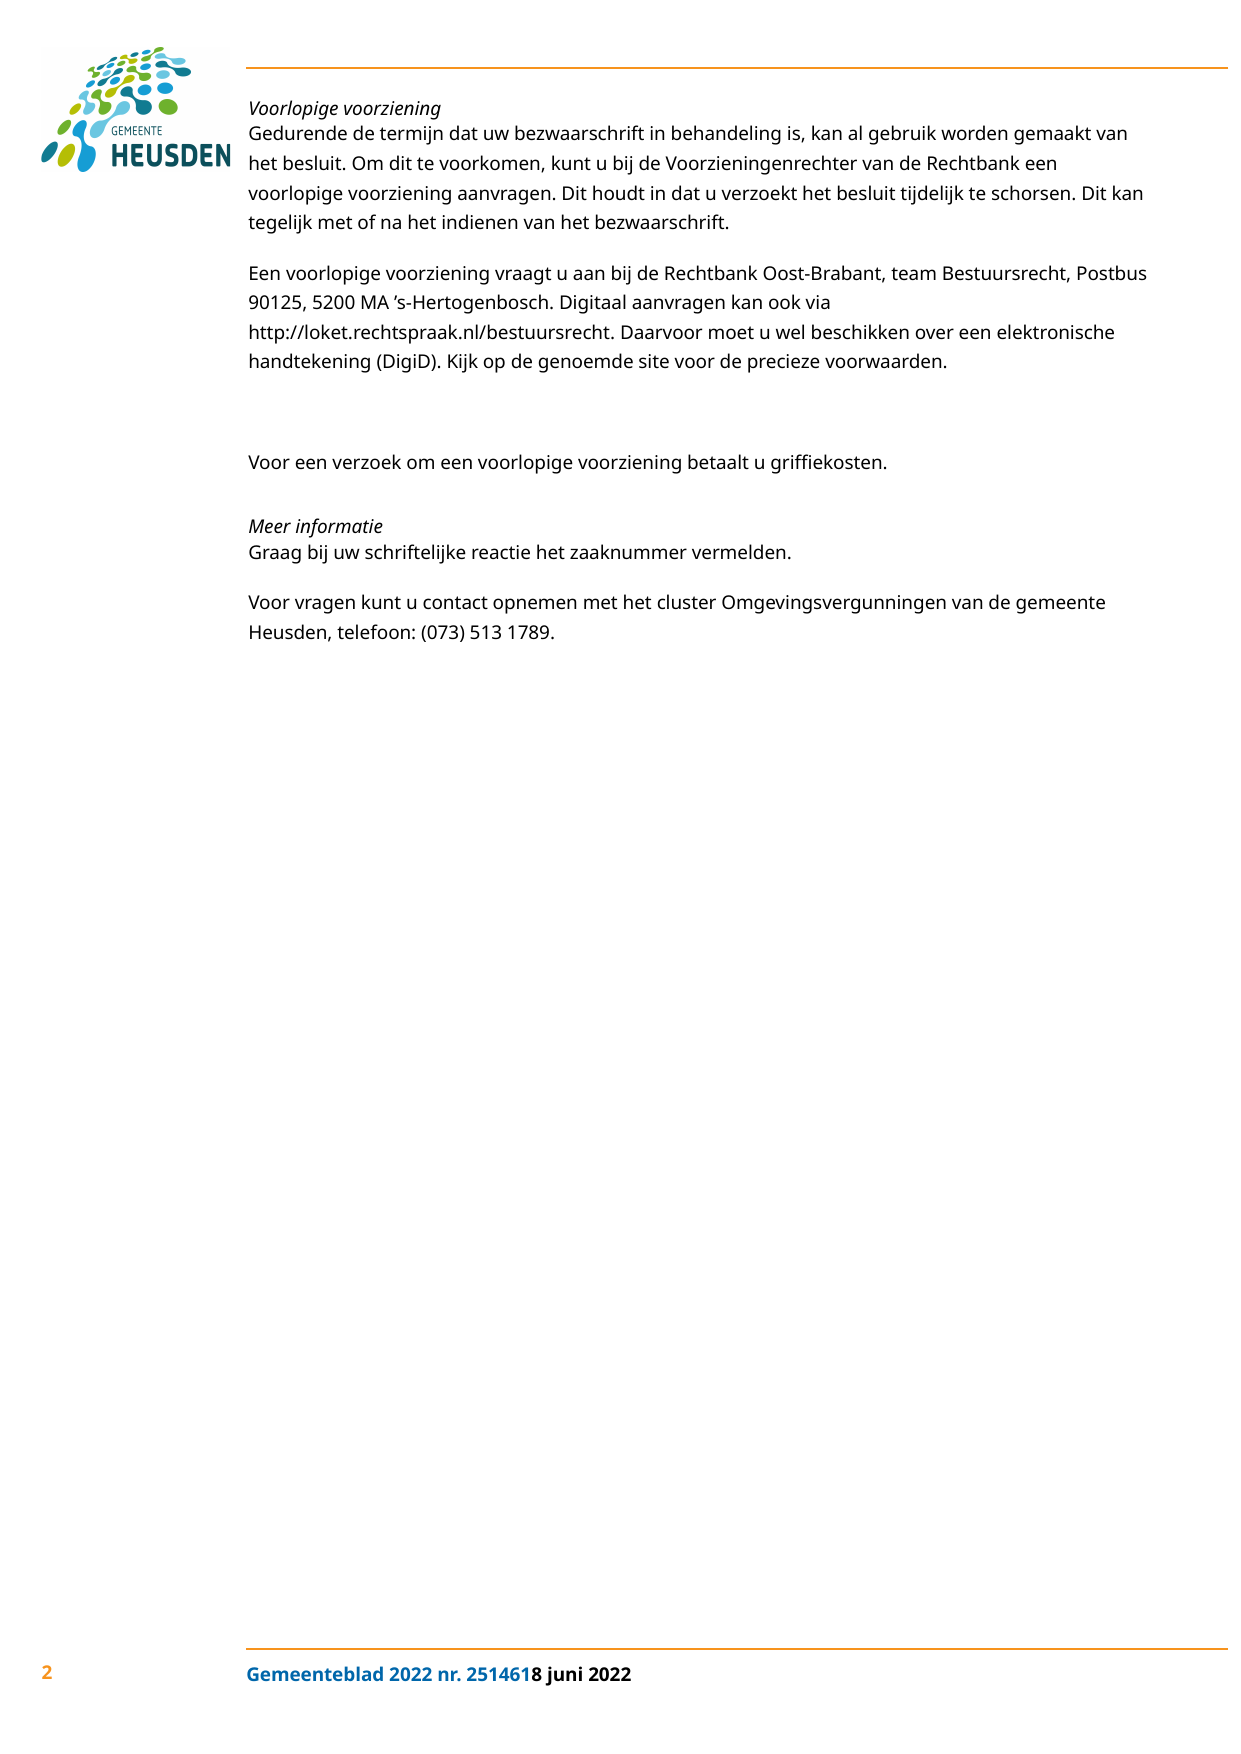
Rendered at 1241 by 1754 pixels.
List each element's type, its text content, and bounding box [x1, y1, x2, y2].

text Meer informatie [248, 513, 1152, 539]
text Voor vragen kunt u contact opnemen met het cluster Omgevingsvergunningen van de gemeente Heusden, telefoon: (073) 513 1789. [248, 589, 1152, 645]
picture [41, 47, 231, 172]
text Voor een verzoek om een voorlopige voorziening betaalt u griffiekosten. [248, 449, 1152, 475]
text Gedurende de termijn dat uw bezwaarschrift in behandeling is, kan al gebruik worden gemaakt van het besluit. Om dit te voorkomen, kunt u bij de Voorzieningenrechter van de Rechtbank een voorlopige voorziening aanvragen. Dit houdt in dat u verzoekt het besluit tijdelijk te schorsen. Dit kan tegelijk met of na het indienen van het bezwaarschrift. [248, 121, 1152, 235]
text Graag bij uw schriftelijke reactie het zaaknummer vermelden. [248, 539, 1152, 565]
text Een voorlopige voorziening vraagt u aan bij de Rechtbank Oost-Brabant, team Bestuursrecht, Postbus 90125, 5200 MA ’s-Hertogenbosch. Digitaal aanvragen kan ook via http://loket.rechtspraak.nl/bestuursrecht. Daarvoor moet u wel beschikken over een elektronische handtekening (DigiD). Kijk op de genoemde site voor de precieze voorwaarden. [248, 260, 1152, 374]
text Voorlopige voorziening [248, 95, 1152, 121]
